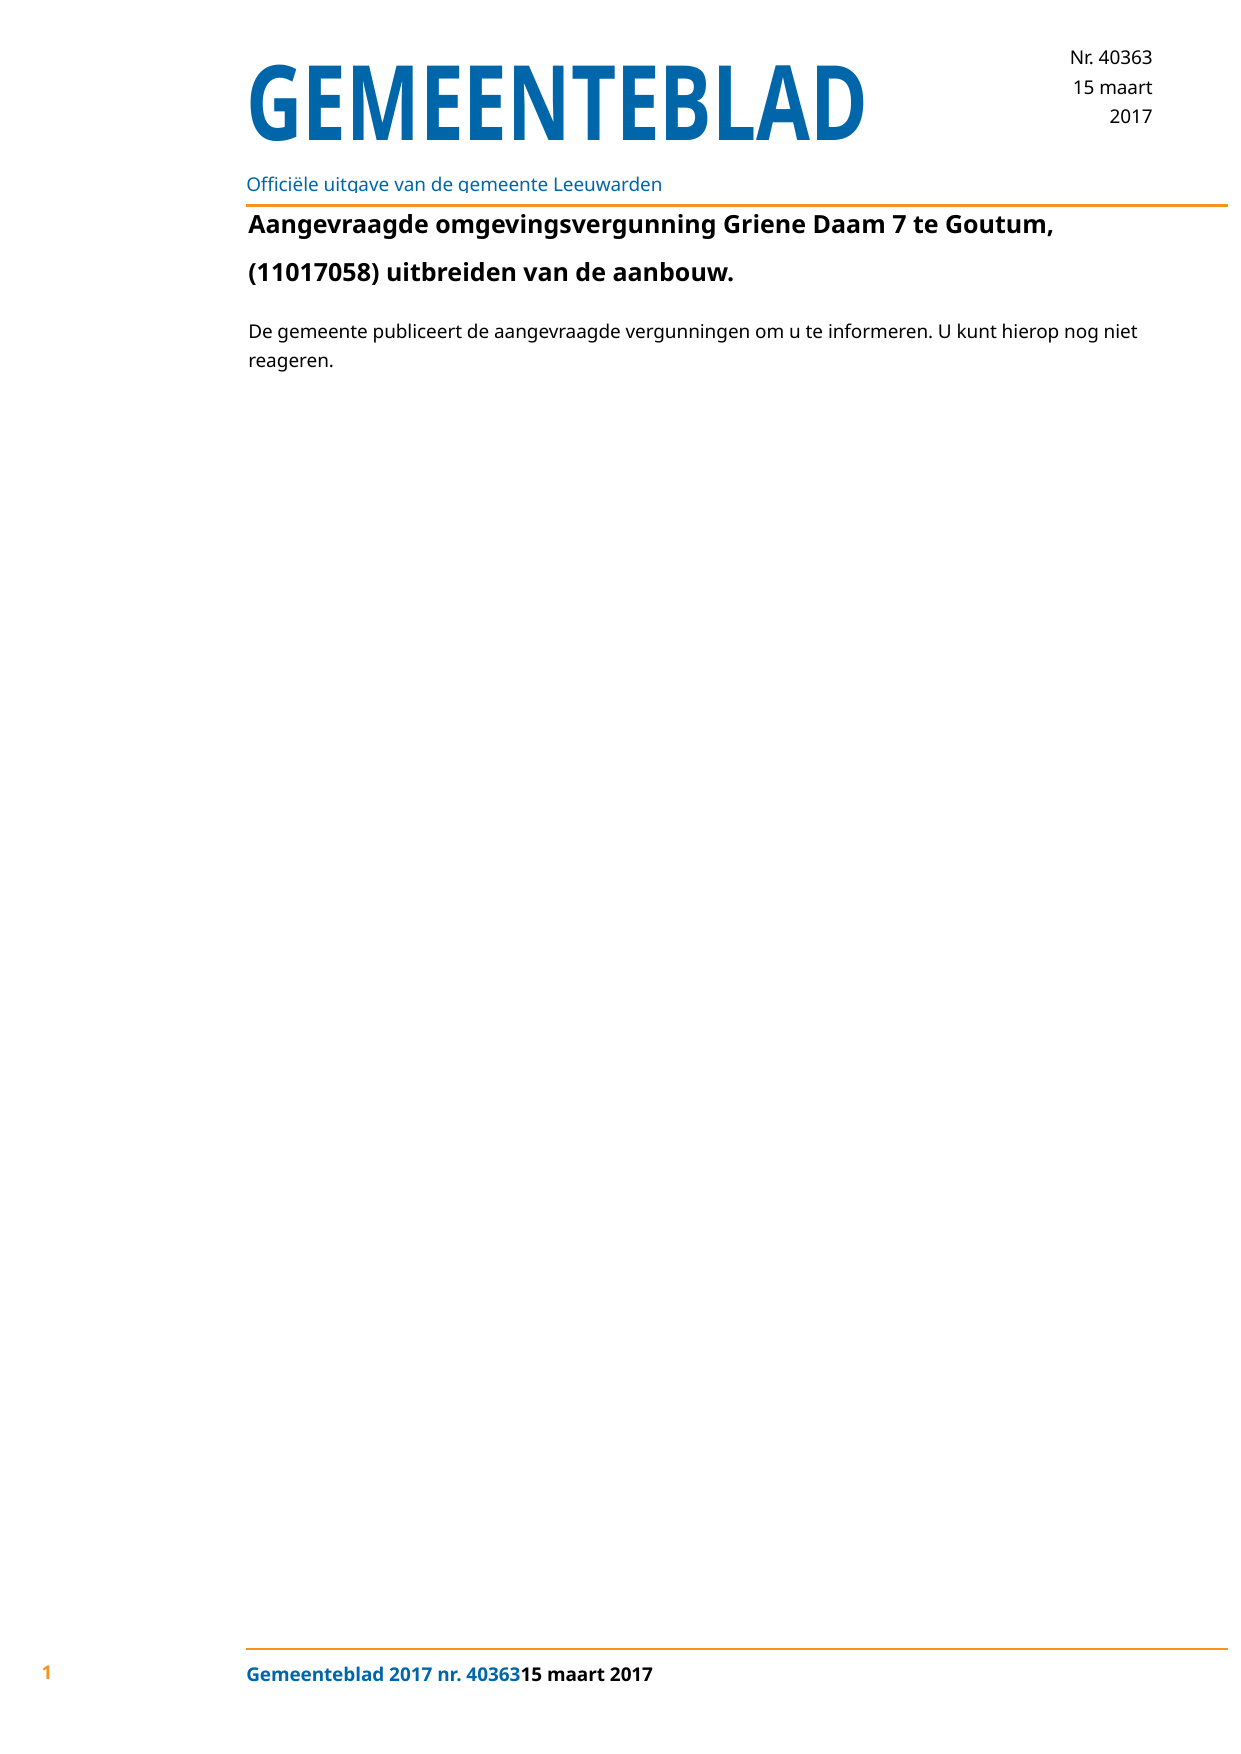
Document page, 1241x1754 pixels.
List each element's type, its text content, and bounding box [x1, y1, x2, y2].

text Aangevraagde omgevingsvergunning Griene Daam 7 te Goutum, (11017058) uitbreiden van de aanbouw. [248, 207, 1152, 288]
picture [41, 47, 231, 172]
text De gemeente publiceert de aangevraagde vergunningen om u te informeren. U kunt hierop nog niet reageren. [248, 318, 1152, 373]
